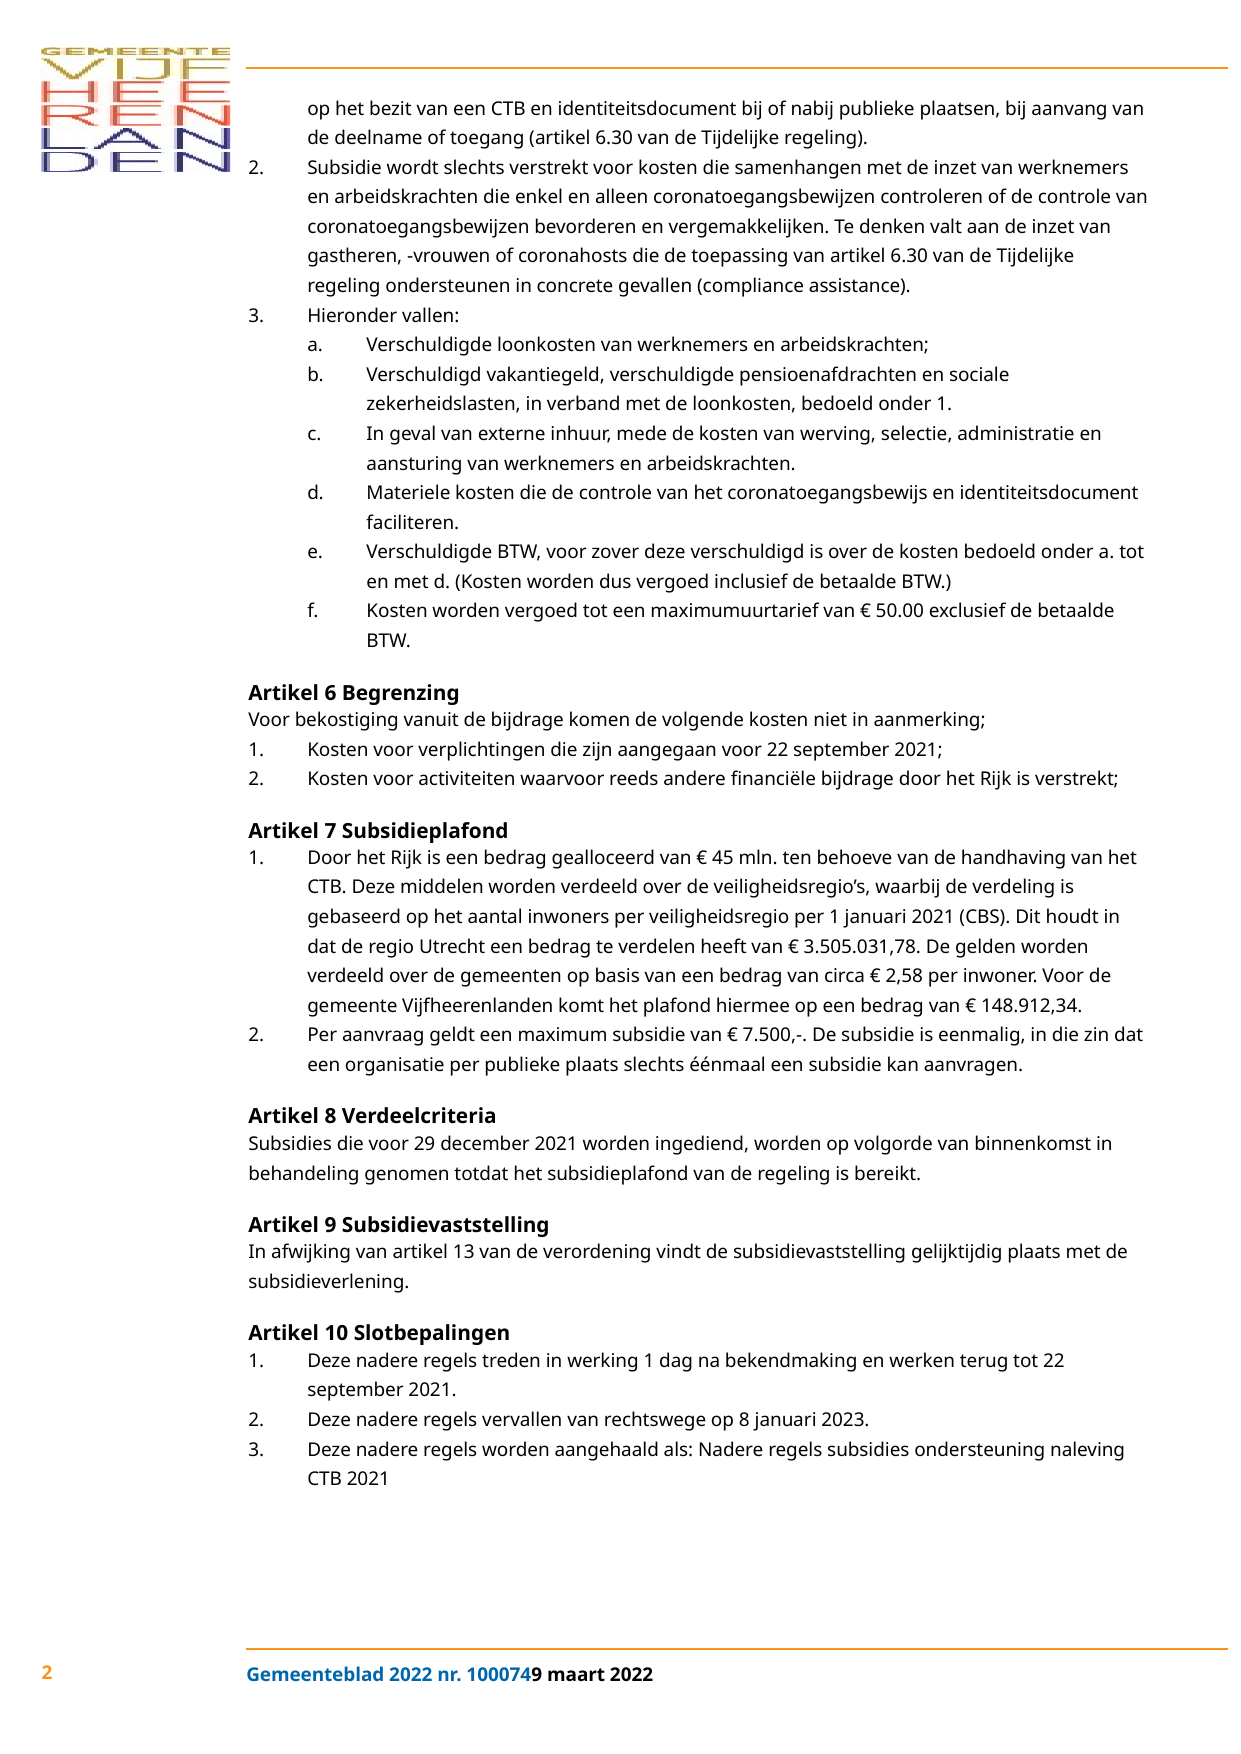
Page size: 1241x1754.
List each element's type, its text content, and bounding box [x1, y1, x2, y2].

list In geval van externe inhuur, mede de kosten van werving, selectie, administratie en aansturing van werknemers en arbeidskrachten. [307, 420, 1152, 476]
list Kosten worden vergoed tot een maximumuurtarief van € 50.00 exclusief de betaalde BTW. [307, 598, 1152, 653]
text In afwijking van artikel 13 van de verordening vindt de subsidievaststelling gelijktijdig plaats met de subsidieverlening. [248, 1238, 1152, 1294]
text Artikel 10 Slotbepalingen [248, 1318, 1152, 1347]
list Verschuldigde BTW, voor zover deze verschuldigd is over de kosten bedoeld onder a. tot en met d. (Kosten worden dus vergoed inclusief de betaalde BTW.) [307, 538, 1152, 594]
list Deze nadere regels vervallen van rechtswege op 8 januari 2023. [248, 1406, 1152, 1432]
list Per aanvraag geldt een maximum subsidie van € 7.500,-. De subsidie is eenmalig, in die zin dat een organisatie per publieke plaats slechts éénmaal een subsidie kan aanvragen. [248, 1022, 1152, 1077]
text Artikel 6 Begrenzing [248, 678, 1152, 706]
list Kosten voor activiteiten waarvoor reeds andere financiële bijdrage door het Rijk is verstrekt; [248, 765, 1152, 791]
list Hieronder vallen: [248, 302, 1152, 328]
list Deze nadere regels worden aangehaald als: Nadere regels subsidies ondersteuning naleving CTB 2021 [248, 1436, 1152, 1491]
list Deze nadere regels treden in werking 1 dag na bekendmaking en werken terug tot 22 september 2021. [248, 1347, 1152, 1402]
list Materiele kosten die de controle van het coronatoegangsbewijs en identiteitsdocument faciliteren. [307, 479, 1152, 535]
list Kosten voor verplichtingen die zijn aangegaan voor 22 september 2021; [248, 736, 1152, 761]
text Voor bekostiging vanuit de bijdrage komen de volgende kosten niet in aanmerking; [248, 706, 1152, 732]
list Subsidie wordt slechts verstrekt voor kosten die samenhangen met de inzet van werknemers en arbeidskrachten die enkel en alleen coronatoegangsbewijzen controleren of de controle van coronatoegangsbewijzen bevorderen en vergemakkelijken. Te denken valt aan de inzet van gastheren, -vrouwen of coronahosts die de toepassing van artikel 6.30 van de Tijdelijke regeling ondersteunen in concrete gevallen (compliance assistance). [248, 154, 1152, 298]
text Artikel 7 Subsidieplafond [248, 816, 1152, 844]
text Artikel 9 Subsidievaststelling [248, 1210, 1152, 1238]
picture [41, 47, 231, 172]
list Verschuldigde loonkosten van werknemers en arbeidskrachten; [307, 331, 1152, 357]
text Subsidies die voor 29 december 2021 worden ingediend, worden op volgorde van binnenkomst in behandeling genomen totdat het subsidieplafond van de regeling is bereikt. [248, 1130, 1152, 1185]
list Door het Rijk is een bedrag gealloceerd van € 45 mln. ten behoeve van de handhaving van het CTB. Deze middelen worden verdeeld over de veiligheidsregio’s, waarbij de verdeling is gebaseerd op het aantal inwoners per veiligheidsregio per 1 januari 2021 (CBS). Dit houdt in dat de regio Utrecht een bedrag te verdelen heeft van € 3.505.031,78. De gelden worden verdeeld over de gemeenten op basis van een bedrag van circa € 2,58 per inwoner. Voor de gemeente Vijfheerenlanden komt het plafond hiermee op een bedrag van € 148.912,34. [248, 844, 1152, 1018]
list Verschuldigd vakantiegeld, verschuldigde pensioenafdrachten en sociale zekerheidslasten, in verband met de loonkosten, bedoeld onder 1. [307, 361, 1152, 416]
list op het bezit van een CTB en identiteitsdocument bij of nabij publieke plaatsen, bij aanvang van de deelname of toegang (artikel 6.30 van de Tijdelijke regeling). [248, 95, 1152, 150]
text Artikel 8 Verdeelcriteria [248, 1102, 1152, 1130]
